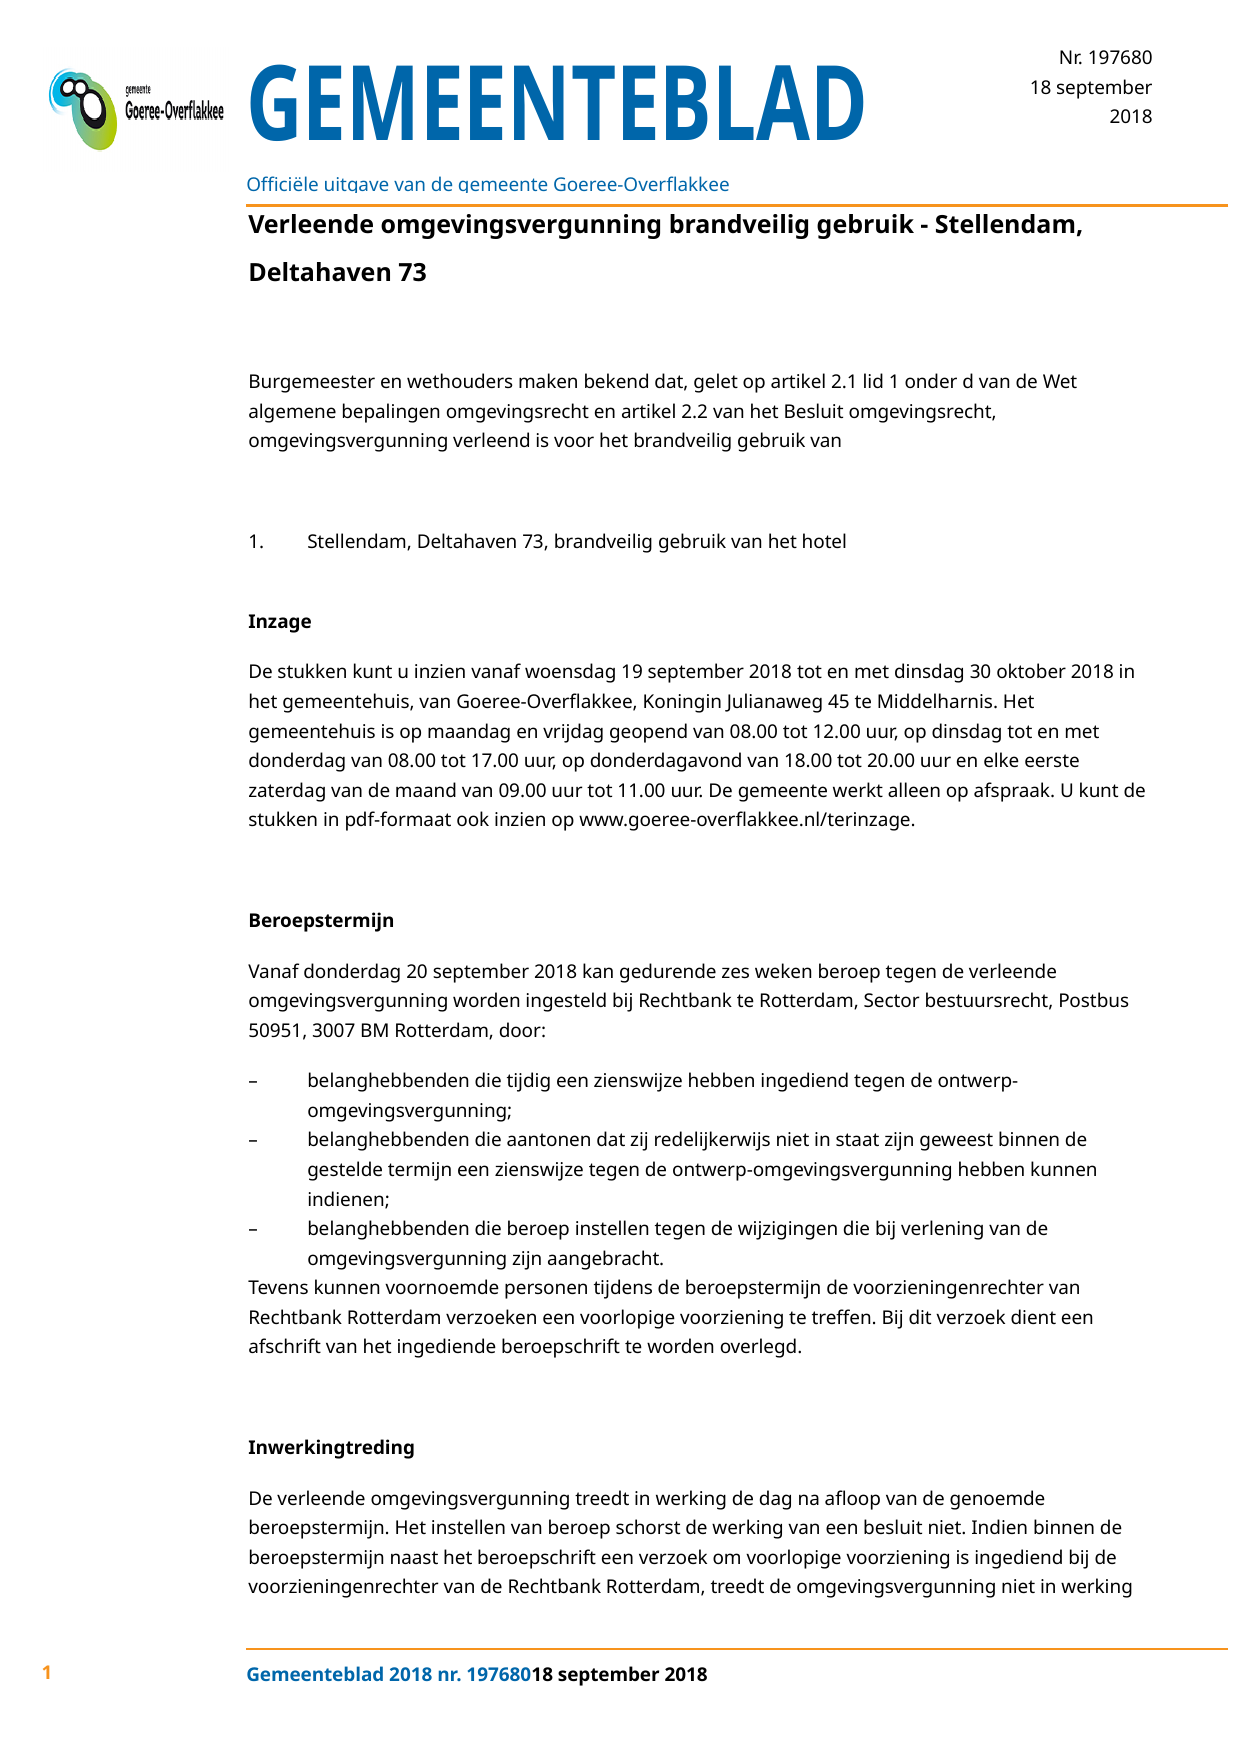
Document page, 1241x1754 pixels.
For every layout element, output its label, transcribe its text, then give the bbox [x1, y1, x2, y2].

list belanghebbenden die aantonen dat zij redelijkerwijs niet in staat zijn geweest binnen de gestelde termijn een zienswijze tegen de ontwerp-omgevingsvergunning hebben kunnen indienen; [248, 1127, 1152, 1212]
list belanghebbenden die tijdig een zienswijze hebben ingediend tegen de ontwerp-omgevingsvergunning; [248, 1067, 1152, 1123]
text Burgemeester en wethouders maken bekend dat, gelet op artikel 2.1 lid 1 onder d van de Wet algemene bepalingen omgevingsrecht en artikel 2.2 van het Besluit omgevingsrecht, omgevingsvergunning verleend is voor het brandveilig gebruik van [248, 368, 1152, 453]
picture [41, 47, 231, 172]
text Tevens kunnen voornoemde personen tijdens de beroepstermijn de voorzieningenrechter van Rechtbank Rotterdam verzoeken een voorlopige voorziening te treffen. Bij dit verzoek dient een afschrift van het ingediende beroepschrift te worden overlegd. [248, 1274, 1152, 1359]
text Inzage [248, 608, 1152, 634]
text Vanaf donderdag 20 september 2018 kan gedurende zes weken beroep tegen de verleende omgevingsvergunning worden ingesteld bij Rechtbank te Rotterdam, Sector bestuursrecht, Postbus 50951, 3007 BM Rotterdam, door: [248, 958, 1152, 1043]
list belanghebbenden die beroep instellen tegen de wijzigingen die bij verlening van de omgevingsvergunning zijn aangebracht. [248, 1215, 1152, 1271]
text Verleende omgevingsvergunning brandveilig gebruik - Stellendam, Deltahaven 73 [248, 207, 1152, 288]
list Stellendam, Deltahaven 73, brandveilig gebruik van het hotel [248, 528, 1152, 554]
text De verleende omgevingsvergunning treedt in werking de dag na afloop van de genoemde beroepstermijn. Het instellen van beroep schorst de werking van een besluit niet. Indien binnen de beroepstermijn naast het beroepschrift een verzoek om voorlopige voorziening is ingediend bij de voorzieningenrechter van de Rechtbank Rotterdam, treedt de omgevingsvergunning niet in werking [248, 1485, 1152, 1599]
text Beroepstermijn [248, 907, 1152, 933]
text Inwerkingtreding [248, 1434, 1152, 1460]
text De stukken kunt u inzien vanaf woensdag 19 september 2018 tot en met dinsdag 30 oktober 2018 in het gemeentehuis, van Goeree-Overflakkee, Koningin Julianaweg 45 te Middelharnis. Het gemeentehuis is op maandag en vrijdag geopend van 08.00 tot 12.00 uur, op dinsdag tot en met donderdag van 08.00 tot 17.00 uur, op donderdagavond van 18.00 tot 20.00 uur en elke eerste zaterdag van de maand van 09.00 uur tot 11.00 uur. De gemeente werkt alleen op afspraak. U kunt de stukken in pdf-formaat ook inzien op www.goeree-overflakkee.nl/terinzage. [248, 659, 1152, 832]
